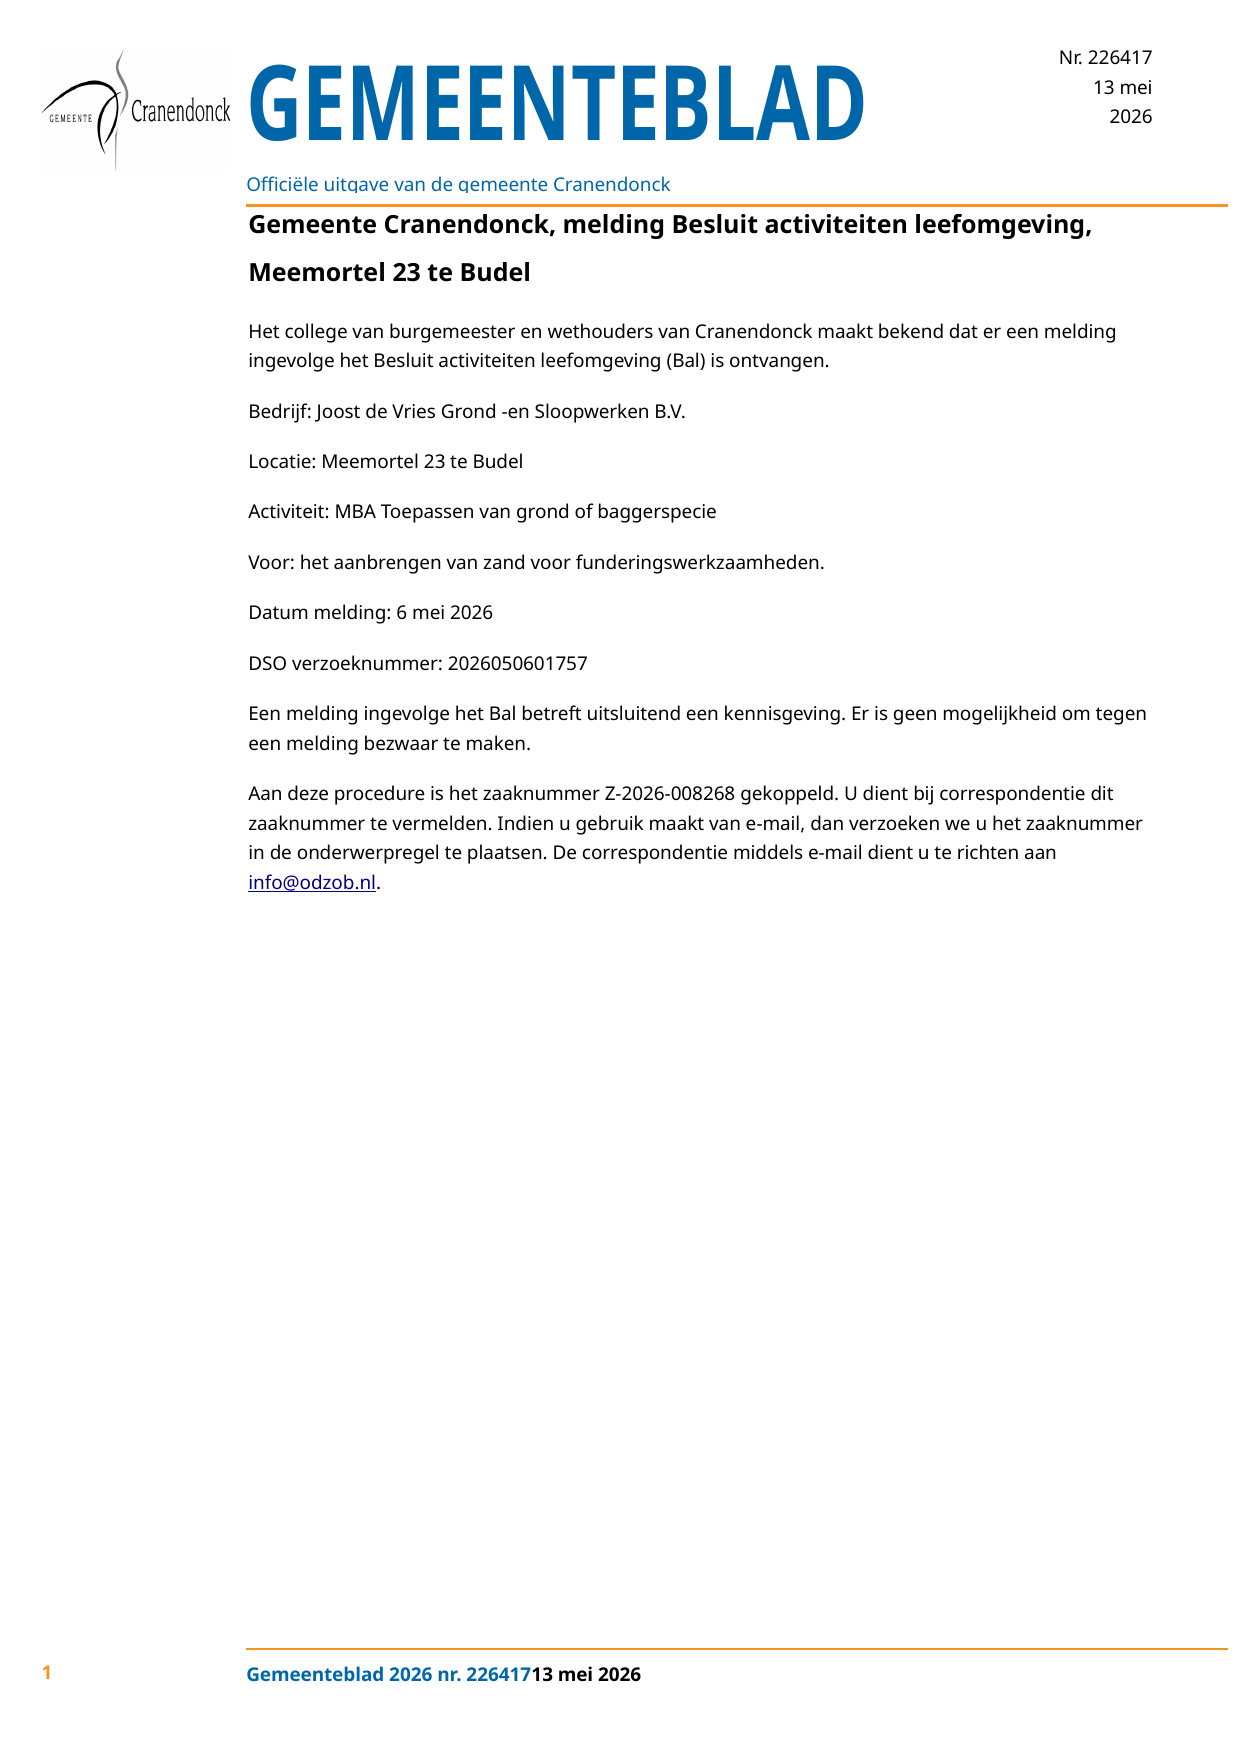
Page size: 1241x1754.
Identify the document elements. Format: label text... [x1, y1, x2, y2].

text Gemeente Cranendonck, melding Besluit activiteiten leefomgeving, Meemortel 23​ te Budel [248, 207, 1152, 288]
text Bedrijf: Joost de Vries Grond -en Sloopwerken B.V. [248, 398, 1152, 424]
picture [41, 47, 231, 172]
text Het college van burgemeester en wethouders van Cranendonck maakt bekend dat er een melding ingevolge het Besluit activiteiten leefomgeving (Bal) is ontvangen. [248, 318, 1152, 373]
text DSO verzoeknummer: 2026050601757 [248, 650, 1152, 676]
text Aan deze procedure is het zaaknummer Z-2026-008268 gekoppeld. U dient bij correspondentie dit zaaknummer te vermelden. Indien u gebruik maakt van e-mail, dan verzoeken we u het zaaknummer in de onderwerpregel te plaatsen. De correspondentie middels e-mail dient u te richten aan info@odzob.nl. [248, 780, 1152, 895]
text Datum melding: 6 mei 2026 [248, 599, 1152, 625]
text Locatie: Meemortel 23​ te Budel [248, 448, 1152, 474]
text Activiteit: MBA Toepassen van grond of baggerspecie [248, 499, 1152, 524]
text Een melding ingevolge het Bal betreft uitsluitend een kennisgeving. Er is geen mogelijkheid om tegen een melding bezwaar te maken. [248, 700, 1152, 756]
text Voor: het aanbrengen van zand voor funderingswerkzaamheden. [248, 549, 1152, 575]
